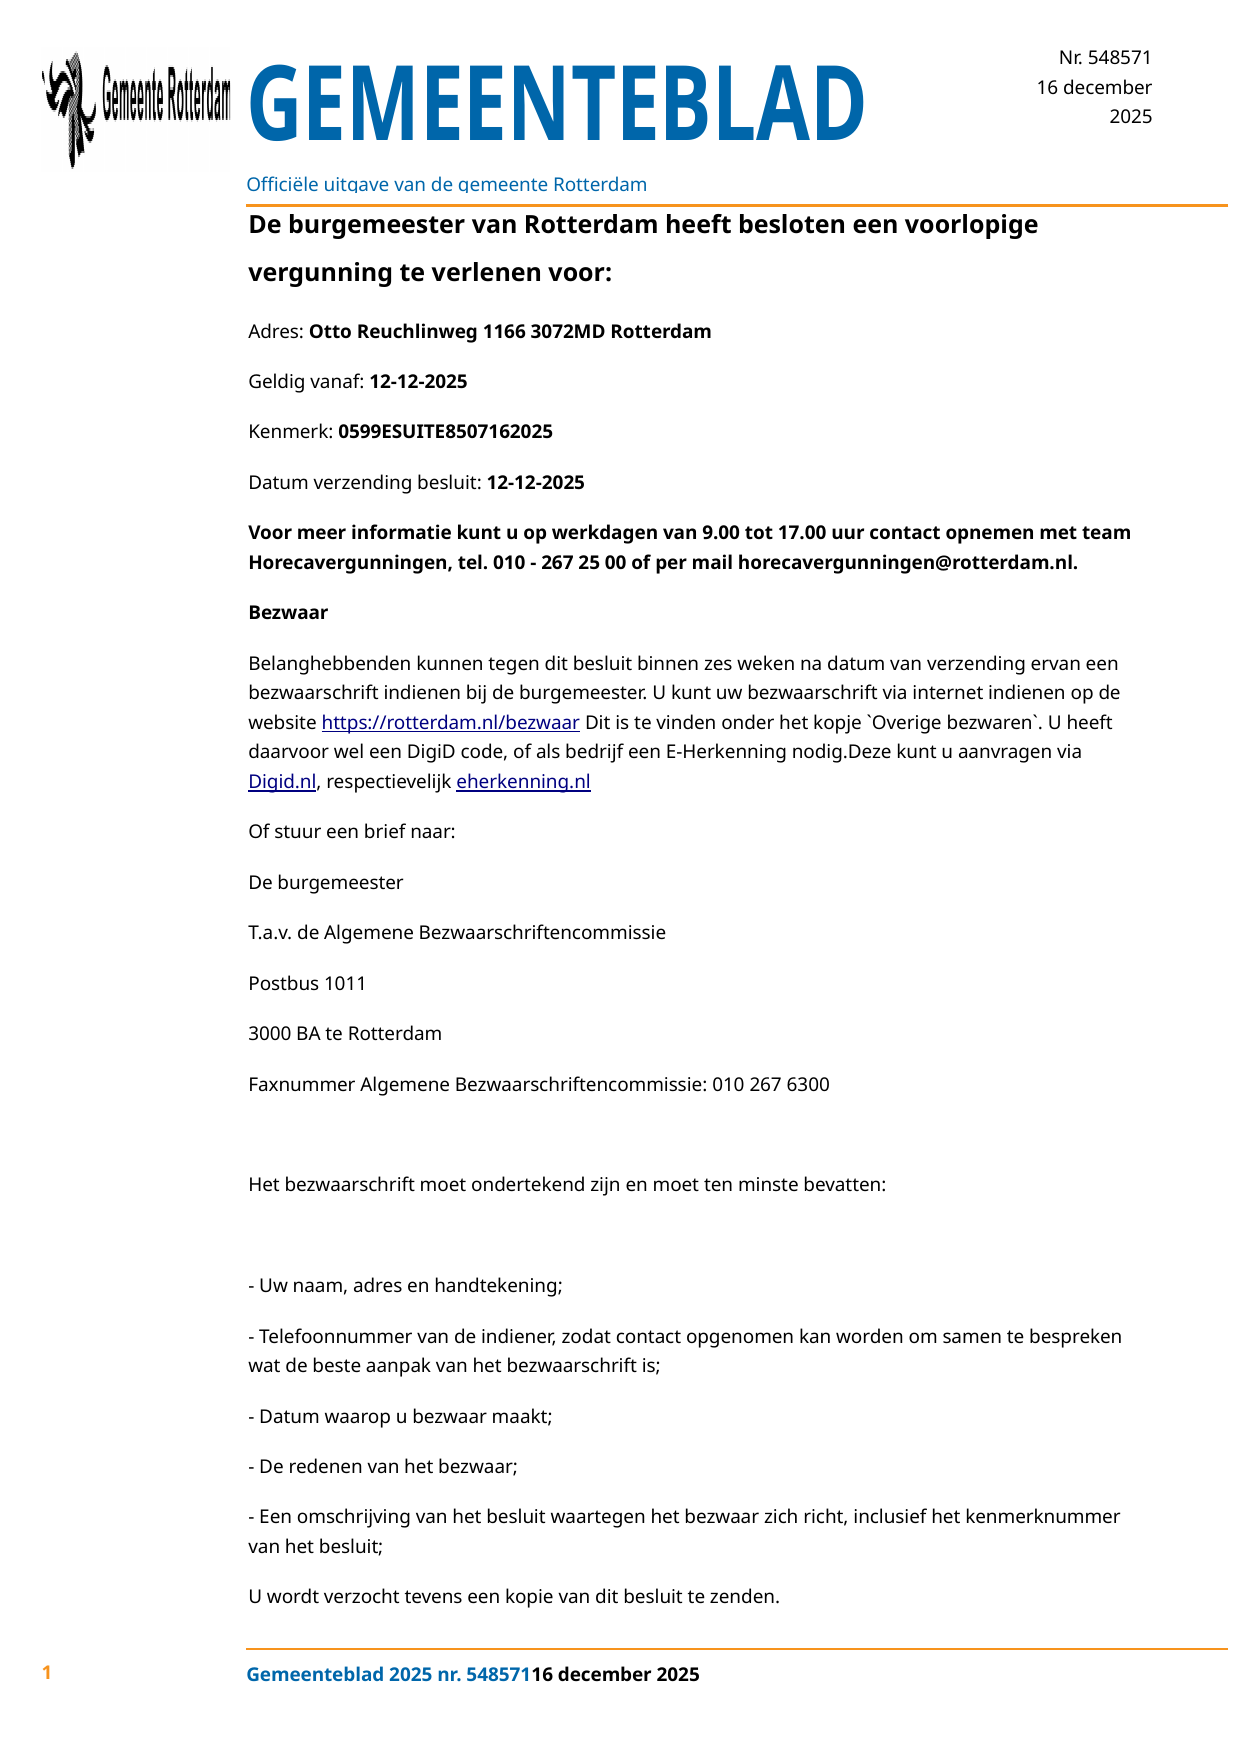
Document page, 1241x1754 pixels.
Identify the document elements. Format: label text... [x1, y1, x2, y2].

picture [41, 47, 231, 172]
text Postbus 1011 [248, 970, 1152, 996]
text - Een omschrijving van het besluit waartegen het bezwaar zich richt, inclusief het kenmerknummer van het besluit; [248, 1504, 1152, 1559]
text Voor meer informatie kunt u op werkdagen van 9.00 tot 17.00 uur contact opnemen met team Horecavergunningen, tel. 010 - 267 25 00 of per mail horecavergunningen@rotterdam.nl. [248, 519, 1152, 575]
text - Uw naam, adres en handtekening; [248, 1272, 1152, 1298]
text Bezwaar [248, 599, 1152, 625]
text 3000 BA te Rotterdam [248, 1020, 1152, 1046]
text Faxnummer Algemene Bezwaarschriftencommissie: 010 267 6300 [248, 1071, 1152, 1097]
text T.a.v. de Algemene Bezwaarschriftencommissie [248, 919, 1152, 945]
text Belanghebbenden kunnen tegen dit besluit binnen zes weken na datum van verzending ervan een bezwaarschrift indienen bij de burgemeester. U kunt uw bezwaarschrift via internet indienen op de website https://rotterdam.nl/bezwaar Dit is te vinden onder het kopje `Overige bezwaren`. U heeft daarvoor wel een DigiD code, of als bedrijf een E-Herkenning nodig.Deze kunt u aanvragen via Digid.nl, respectievelijk eherkenning.nl [248, 650, 1152, 794]
text De burgemeester [248, 869, 1152, 895]
text Adres: Otto Reuchlinweg 1166 3072MD Rotterdam [248, 318, 1152, 344]
text Of stuur een brief naar: [248, 819, 1152, 844]
text - De redenen van het bezwaar; [248, 1453, 1152, 1479]
text Geldig vanaf: 12-12-2025 [248, 368, 1152, 394]
text De burgemeester van Rotterdam heeft besloten een voorlopige vergunning te verlenen voor: [248, 207, 1152, 288]
text - Telefoonnummer van de indiener, zodat contact opgenomen kan worden om samen te bespreken wat de beste aanpak van het bezwaarschrift is; [248, 1323, 1152, 1378]
text U wordt verzocht tevens een kopie van dit besluit te zenden. [248, 1584, 1152, 1609]
text - Datum waarop u bezwaar maakt; [248, 1403, 1152, 1429]
text Datum verzending besluit: 12-12-2025 [248, 469, 1152, 495]
text Kenmerk: 0599ESUITE8507162025 [248, 419, 1152, 444]
text Het bezwaarschrift moet ondertekend zijn en moet ten minste bevatten: [248, 1172, 1152, 1197]
